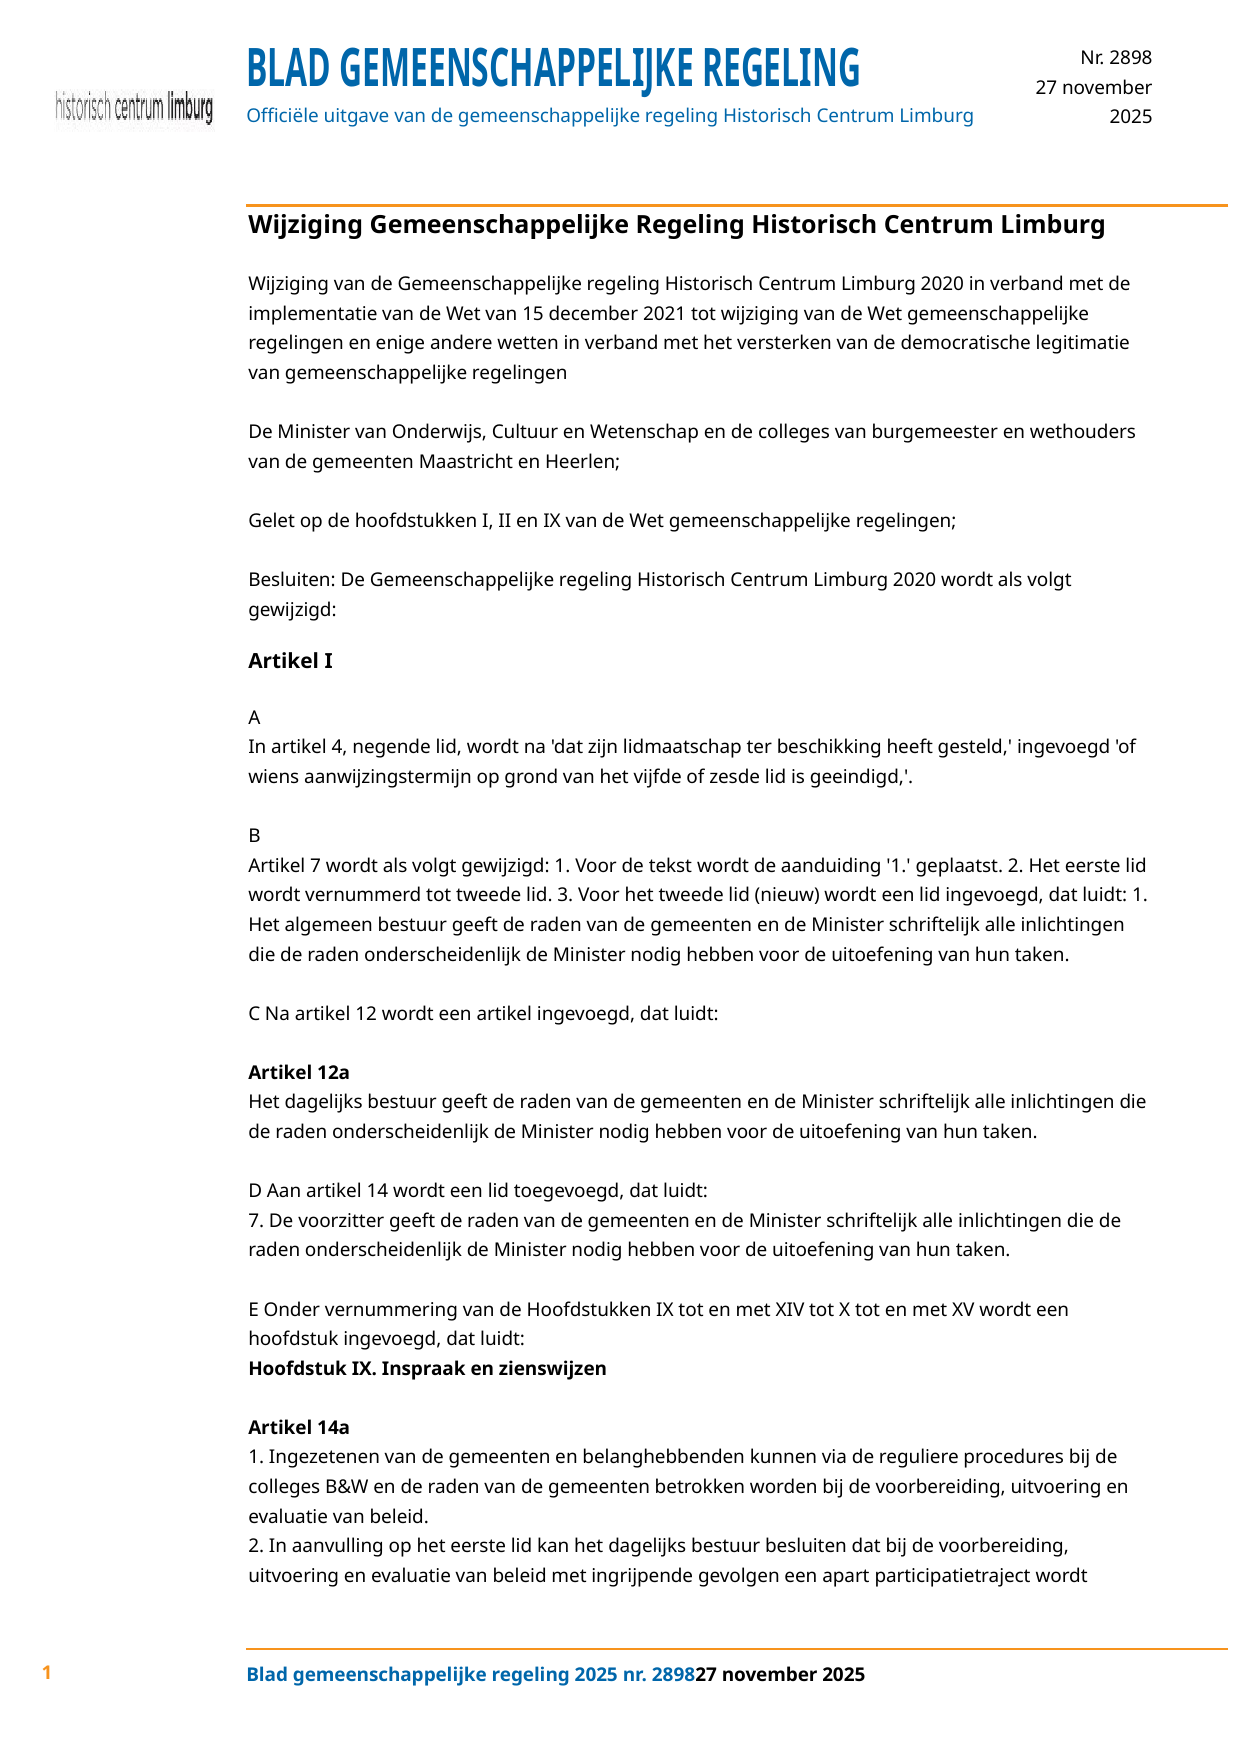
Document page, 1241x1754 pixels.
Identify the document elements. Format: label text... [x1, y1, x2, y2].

text Wijziging Gemeenschappelijke Regeling Historisch Centrum Limburg [248, 207, 1152, 241]
text 1. Ingezetenen van de gemeenten en belanghebbenden kunnen via de reguliere procedures bij de colleges B&W en de raden van de gemeenten betrokken worden bij de voorbereiding, uitvoering en evaluatie van beleid. [248, 1444, 1152, 1529]
text C Na artikel 12 wordt een artikel ingevoegd, dat luidt: [248, 1000, 1152, 1026]
text 2. In aanvulling op het eerste lid kan het dagelijks bestuur besluiten dat bij de voorbereiding, uitvoering en evaluatie van beleid met ingrijpende gevolgen een apart participatietraject wordt [248, 1532, 1152, 1588]
text Wijziging van de Gemeenschappelijke regeling Historisch Centrum Limburg 2020 in verband met de implementatie van de Wet van 15 december 2021 tot wijziging van de Wet gemeenschappelijke regelingen en enige andere wetten in verband met het versterken van de democratische legitimatie van gemeenschappelijke regelingen [248, 270, 1152, 385]
text Artikel I [248, 646, 1152, 674]
picture [41, 47, 231, 172]
text D Aan artikel 14 wordt een lid toegevoegd, dat luidt: [248, 1177, 1152, 1203]
text Het dagelijks bestuur geeft de raden van de gemeenten en de Minister schriftelijk alle inlichtingen die de raden onderscheidenlijk de Minister nodig hebben voor de uitoefening van hun taken. [248, 1089, 1152, 1144]
text Artikel 14a [248, 1414, 1152, 1440]
text De Minister van Onderwijs, Cultuur en Wetenschap en de colleges van burgemeester en wethouders van de gemeenten Maastricht en Heerlen; [248, 418, 1152, 473]
text Hoofdstuk IX. Inspraak en zienswijzen [248, 1355, 1152, 1381]
text Artikel 7 wordt als volgt gewijzigd: 1. Voor de tekst wordt de aanduiding '1.' geplaatst. 2. Het eerste lid wordt vernummerd tot tweede lid. 3. Voor het tweede lid (nieuw) wordt een lid ingevoegd, dat luidt: 1. Het algemeen bestuur geeft de raden van de gemeenten en de Minister schriftelijk alle inlichtingen die de raden onderscheidenlijk de Minister nodig hebben voor de uitoefening van hun taken. [248, 852, 1152, 967]
text 7. De voorzitter geeft de raden van de gemeenten en de Minister schriftelijk alle inlichtingen die de raden onderscheidenlijk de Minister nodig hebben voor de uitoefening van hun taken. [248, 1207, 1152, 1262]
text Gelet op de hoofdstukken I, II en IX van de Wet gemeenschappelijke regelingen; [248, 507, 1152, 533]
text Besluiten: De Gemeenschappelijke regeling Historisch Centrum Limburg 2020 wordt als volgt gewijzigd: [248, 566, 1152, 621]
text Artikel 12a [248, 1059, 1152, 1085]
text A [248, 704, 1152, 730]
text In artikel 4, negende lid, wordt na 'dat zijn lidmaatschap ter beschikking heeft gesteld,' ingevoegd 'of wiens aanwijzingstermijn op grond van het vijfde of zesde lid is geeindigd,'. [248, 734, 1152, 789]
text E Onder vernummering van de Hoofdstukken IX tot en met XIV tot X tot en met XV wordt een hoofdstuk ingevoegd, dat luidt: [248, 1296, 1152, 1351]
text B [248, 822, 1152, 848]
